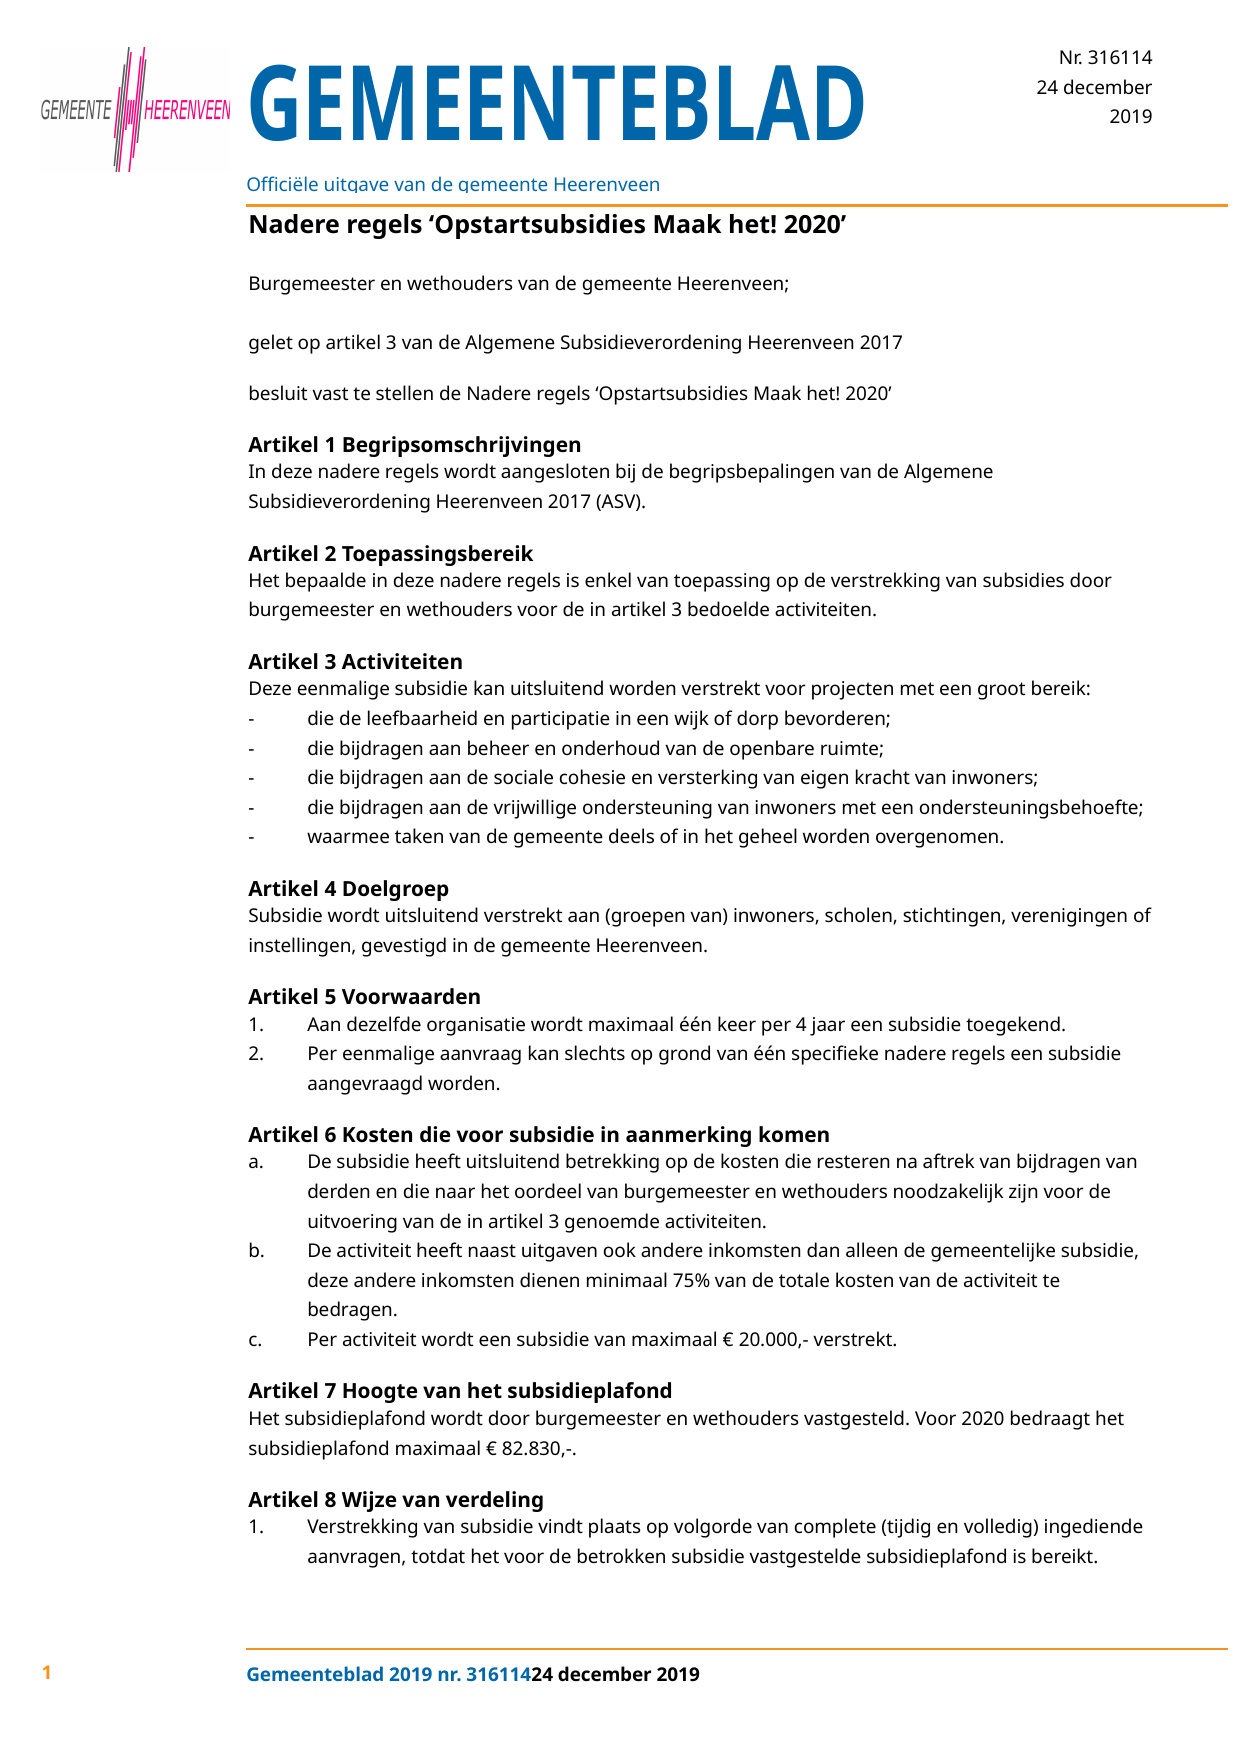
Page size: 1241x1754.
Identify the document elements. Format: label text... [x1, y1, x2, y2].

text Burgemeester en wethouders van de gemeente Heerenveen; [248, 270, 1152, 296]
text Artikel 1 Begripsomschrijvingen [248, 430, 1152, 459]
text besluit vast te stellen de Nadere regels ‘Opstartsubsidies Maak het! 2020’ [248, 380, 1152, 406]
text Het subsidieplafond wordt door burgemeester en wethouders vastgesteld. Voor 2020 bedraagt het subsidieplafond maximaal € 82.830,-. [248, 1405, 1152, 1460]
list die bijdragen aan de vrijwillige ondersteuning van inwoners met een ondersteuningsbehoefte; [248, 794, 1152, 819]
list die bijdragen aan beheer en onderhoud van de openbare ruimte; [248, 735, 1152, 760]
text Artikel 4 Doelgroep [248, 874, 1152, 902]
text Artikel 5 Voorwaarden [248, 982, 1152, 1011]
text Artikel 2 Toepassingsbereik [248, 539, 1152, 567]
list Per activiteit wordt een subsidie van maximaal € 20.000,- verstrekt. [248, 1326, 1152, 1352]
list De subsidie heeft uitsluitend betrekking op de kosten die resteren na aftrek van bijdragen van derden en die naar het oordeel van burgemeester en wethouders noodzakelijk zijn voor de uitvoering van de in artikel 3 genoemde activiteiten. [248, 1149, 1152, 1234]
text Het bepaalde in deze nadere regels is enkel van toepassing op de verstrekking van subsidies door burgemeester en wethouders voor de in artikel 3 bedoelde activiteiten. [248, 567, 1152, 622]
text Artikel 3 Activiteiten [248, 647, 1152, 676]
list Verstrekking van subsidie vindt plaats op volgorde van complete (tijdig en volledig) ingediende aanvragen, totdat het voor de betrokken subsidie vastgestelde subsidieplafond is bereikt. [248, 1513, 1152, 1569]
text gelet op artikel 3 van de Algemene Subsidieverordening Heerenveen 2017 [248, 329, 1152, 355]
text Artikel 6 Kosten die voor subsidie in aanmerking komen [248, 1120, 1152, 1149]
text Deze eenmalige subsidie kan uitsluitend worden verstrekt voor projecten met een groot bereik: [248, 676, 1152, 701]
text Nadere regels ‘Opstartsubsidies Maak het! 2020’ [248, 207, 1152, 241]
list waarmee taken van de gemeente deels of in het geheel worden overgenomen. [248, 823, 1152, 849]
list Aan dezelfde organisatie wordt maximaal één keer per 4 jaar een subsidie toegekend. [248, 1011, 1152, 1036]
text In deze nadere regels wordt aangesloten bij de begripsbepalingen van de Algemene Subsidieverordening Heerenveen 2017 (ASV). [248, 459, 1152, 514]
list die bijdragen aan de sociale cohesie en versterking van eigen kracht van inwoners; [248, 764, 1152, 790]
picture [41, 47, 231, 172]
list Per eenmalige aanvraag kan slechts op grond van één specifieke nadere regels een subsidie aangevraagd worden. [248, 1040, 1152, 1096]
list die de leefbaarheid en participatie in een wijk of dorp bevorderen; [248, 705, 1152, 731]
text Subsidie wordt uitsluitend verstrekt aan (groepen van) inwoners, scholen, stichtingen, verenigingen of instellingen, gevestigd in de gemeente Heerenveen. [248, 902, 1152, 958]
text Artikel 8 Wijze van verdeling [248, 1485, 1152, 1513]
text Artikel 7 Hoogte van het subsidieplafond [248, 1377, 1152, 1405]
list De activiteit heeft naast uitgaven ook andere inkomsten dan alleen de gemeentelijke subsidie, deze andere inkomsten dienen minimaal 75% van de totale kosten van de activiteit te bedragen. [248, 1237, 1152, 1322]
